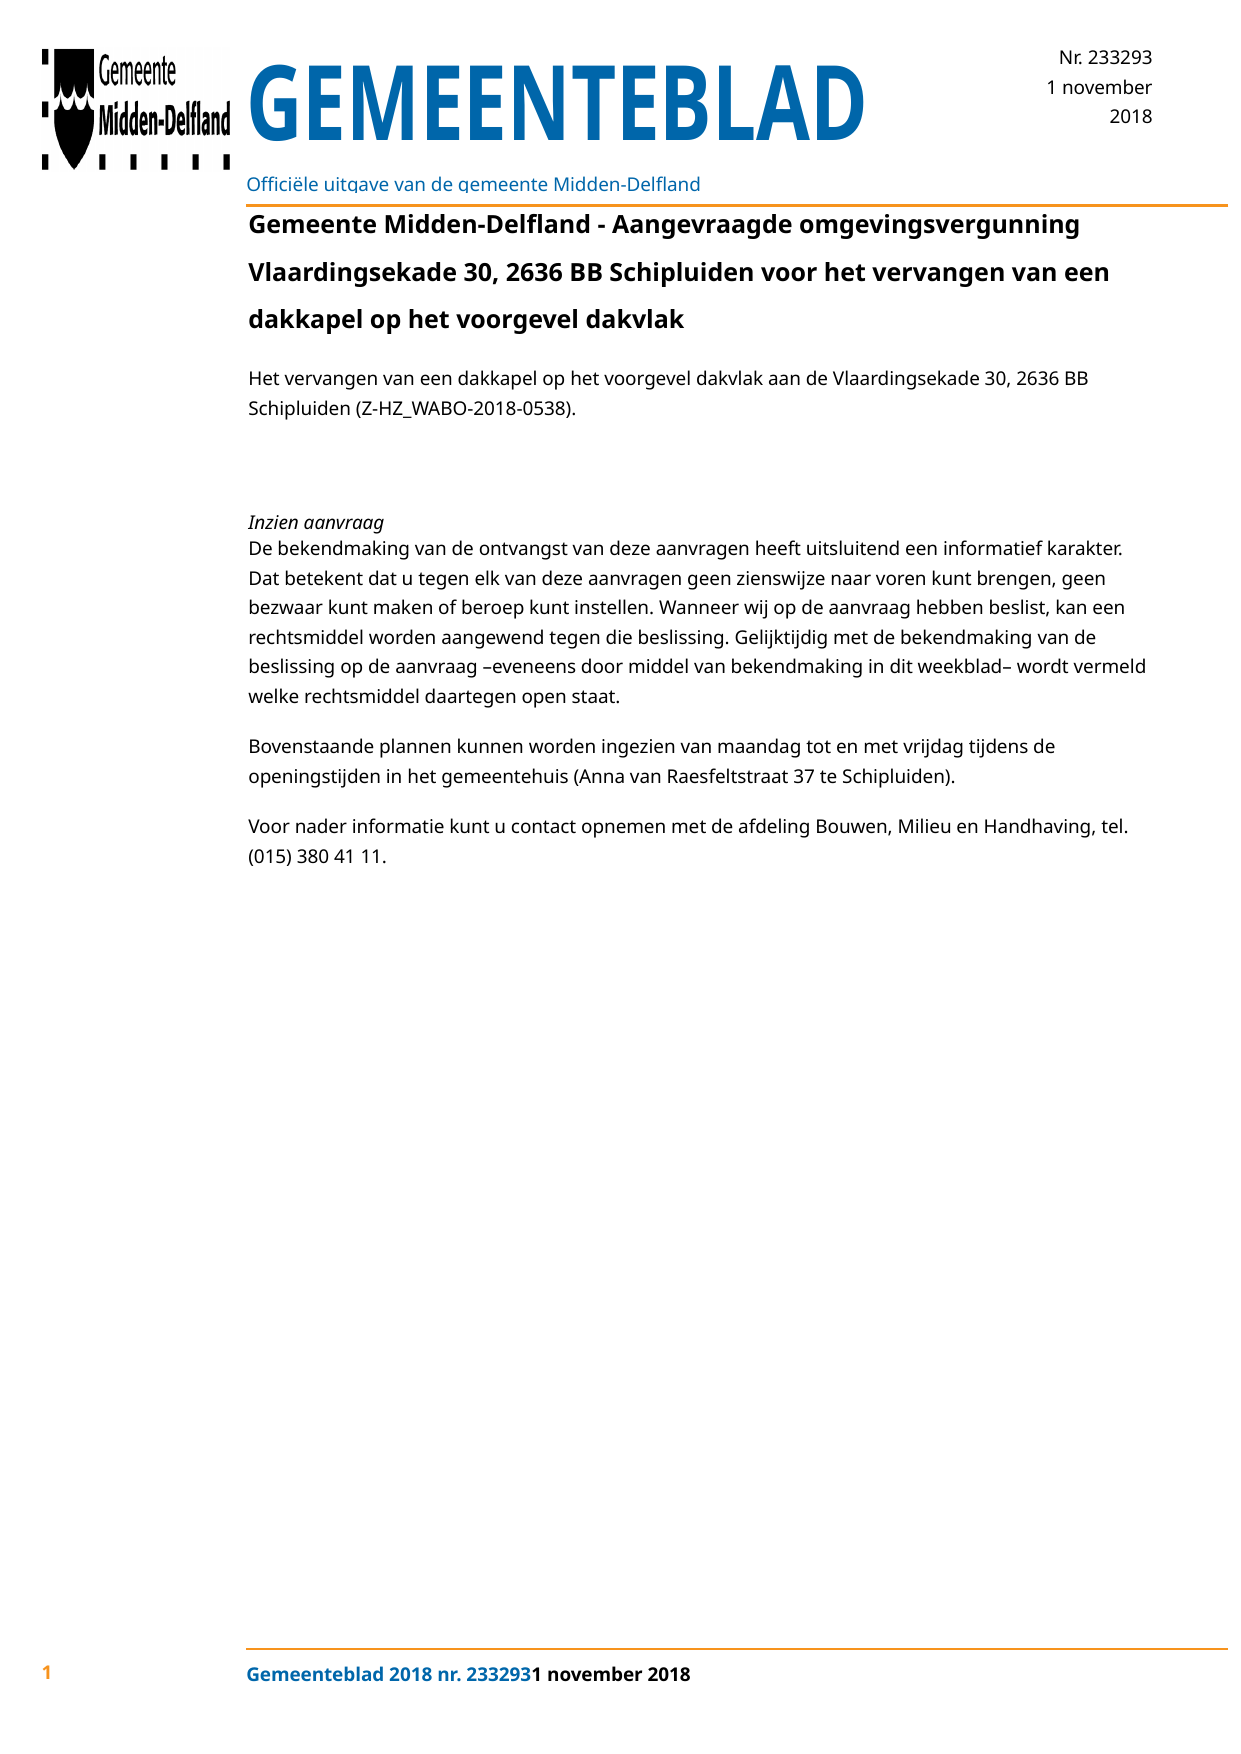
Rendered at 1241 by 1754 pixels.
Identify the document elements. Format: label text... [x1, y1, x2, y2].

text Gemeente Midden-Delfland - Aangevraagde omgevingsvergunning Vlaardingsekade 30, 2636 BB Schipluiden voor het vervangen van een dakkapel op het voorgevel dakvlak [248, 207, 1152, 336]
text Voor nader informatie kunt u contact opnemen met de afdeling Bouwen, Milieu en Handhaving, tel. (015) 380 41 11. [248, 813, 1152, 869]
text Bovenstaande plannen kunnen worden ingezien van maandag tot en met vrijdag tijdens de openingstijden in het gemeentehuis (Anna van Raesfeltstraat 37 te Schipluiden). [248, 733, 1152, 789]
text Het vervangen van een dakkapel op het voorgevel dakvlak aan de Vlaardingsekade 30, 2636 BB Schipluiden (Z-HZ_WABO-2018-0538). [248, 366, 1152, 421]
text De bekendmaking van de ontvangst van deze aanvragen heeft uitsluitend een informatief karakter. Dat betekent dat u tegen elk van deze aanvragen geen zienswijze naar voren kunt brengen, geen bezwaar kunt maken of beroep kunt instellen. Wanneer wij op de aanvraag hebben beslist, kan een rechtsmiddel worden aangewend tegen die beslissing. Gelijktijdig met de bekendmaking van de beslissing op de aanvraag –eveneens door middel van bekendmaking in dit weekblad– wordt vermeld welke rechtsmiddel daartegen open staat. [248, 535, 1152, 709]
picture [41, 47, 231, 172]
text Inzien aanvraag [248, 509, 1152, 535]
